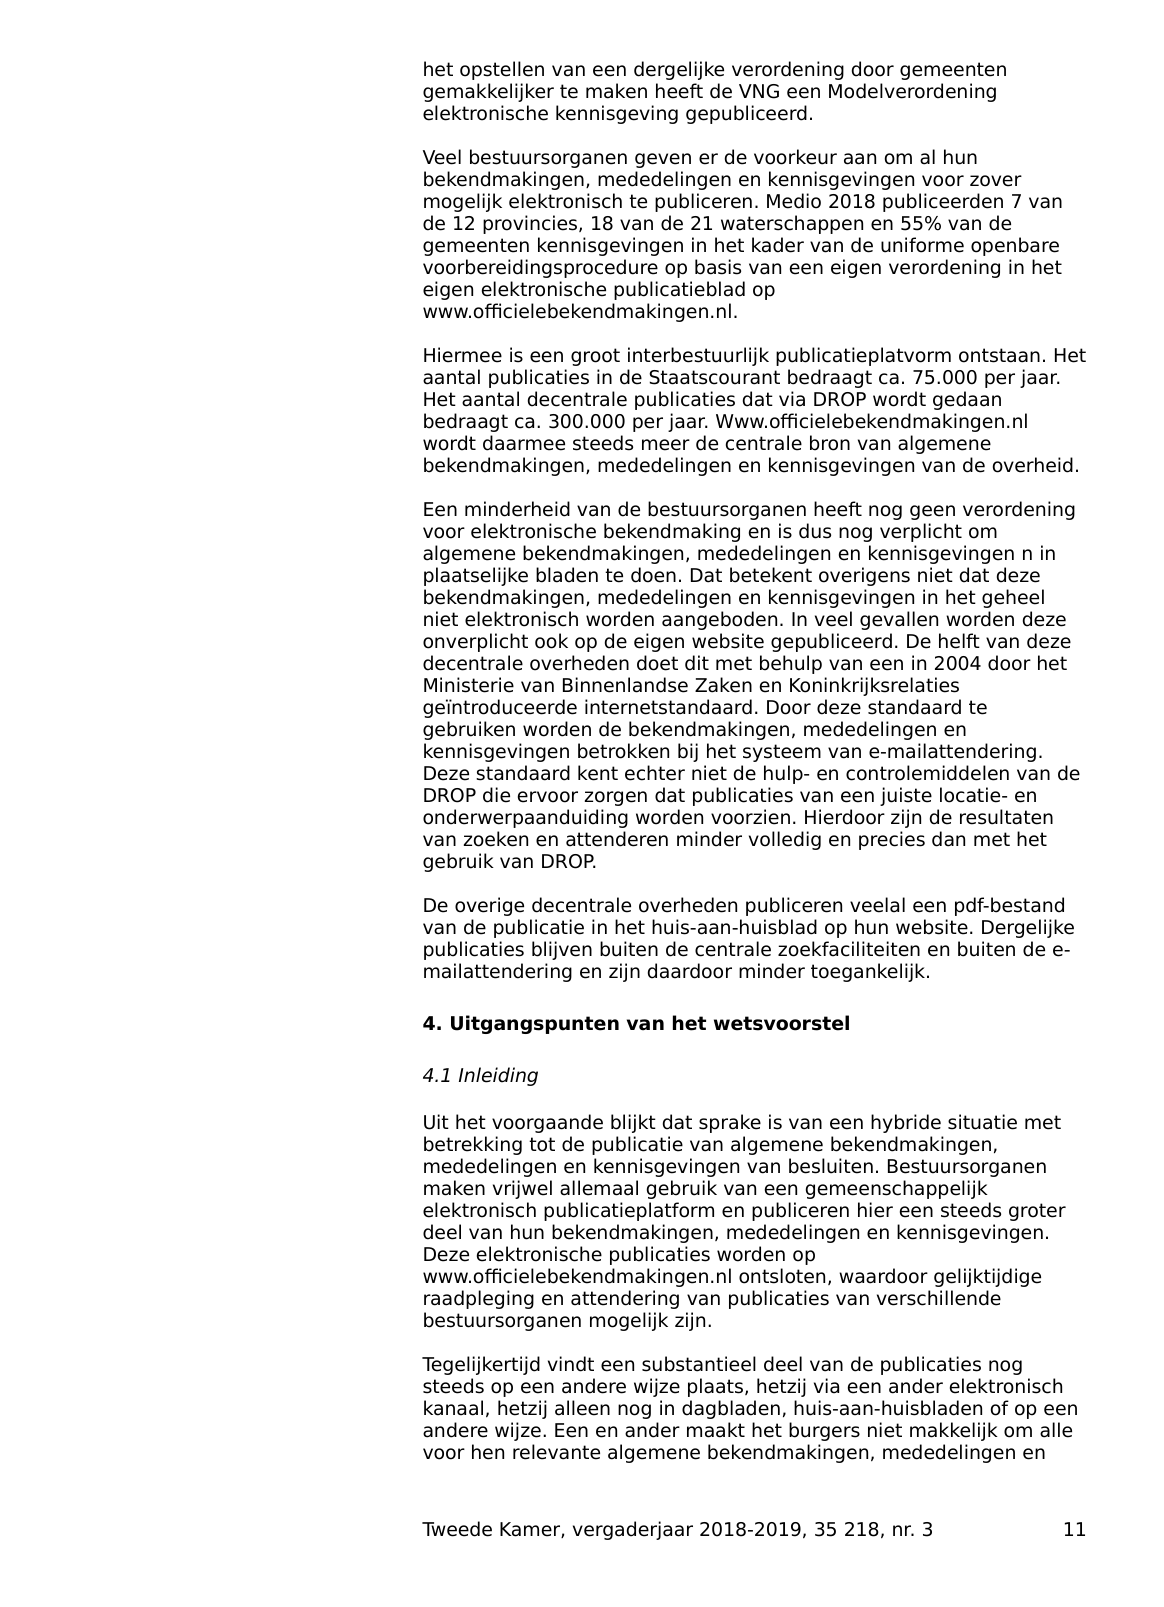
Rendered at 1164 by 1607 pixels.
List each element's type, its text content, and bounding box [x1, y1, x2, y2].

text Hiermee is een groot interbestuurlijk publicatieplatvorm ontstaan. Het aantal publicaties in de Staatscourant bedraagt ca. 75.000 per jaar. Het aantal decentrale publicaties dat via DROP wordt gedaan bedraagt ca. 300.000 per jaar. Www.officielebekendmakingen.nl wordt daarmee steeds meer de centrale bron van algemene bekendmakingen, mededelingen en kennisgevingen van de overheid. [422, 345, 1087, 477]
text Veel bestuursorganen geven er de voorkeur aan om al hun bekendmakingen, mededelingen en kennisgevingen voor zover mogelijk elektronisch te publiceren. Medio 2018 publiceerden 7 van de 12 provincies, 18 van de 21 waterschappen en 55% van de gemeenten kennisgevingen in het kader van de uniforme openbare voorbereidingsprocedure op basis van een eigen verordening in het eigen elektronische publicatieblad op www.officielebekendmakingen.nl. [422, 147, 1087, 323]
text De overige decentrale overheden publiceren veelal een pdf-bestand van de publicatie in het huis-aan-huisblad op hun website. Dergelijke publicaties blijven buiten de centrale zoekfaciliteiten en buiten de e-mailattendering en zijn daardoor minder toegankelijk. [422, 895, 1087, 983]
subtitle 4.1 Inleiding [422, 1065, 1087, 1087]
subtitle 4. Uitgangspunten van het wetsvoorstel [422, 1013, 1087, 1035]
text Een minderheid van de bestuursorganen heeft nog geen verordening voor elektronische bekendmaking en is dus nog verplicht om algemene bekendmakingen, mededelingen en kennisgevingen n in plaatselijke bladen te doen. Dat betekent overigens niet dat deze bekendmakingen, mededelingen en kennisgevingen in het geheel niet elektronisch worden aangeboden. In veel gevallen worden deze onverplicht ook op de eigen website gepubliceerd. De helft van deze decentrale overheden doet dit met behulp van een in 2004 door het Ministerie van Binnenlandse Zaken en Koninkrijksrelaties geïntroduceerde internetstandaard. Door deze standaard te gebruiken worden de bekendmakingen, mededelingen en kennisgevingen betrokken bij het systeem van e-mailattendering. Deze standaard kent echter niet de hulp- en controlemiddelen van de DROP die ervoor zorgen dat publicaties van een juiste locatie- en onderwerpaanduiding worden voorzien. Hierdoor zijn de resultaten van zoeken en attenderen minder volledig en precies dan met het gebruik van DROP. [422, 499, 1087, 873]
text Tegelijkertijd vindt een substantieel deel van de publicaties nog steeds op een andere wijze plaats, hetzij via een ander elektronisch kanaal, hetzij alleen nog in dagbladen, huis-aan-huisbladen of op een andere wijze. Een en ander maakt het burgers niet makkelijk om alle voor hen relevante algemene bekendmakingen, mededelingen en [422, 1354, 1087, 1464]
text Uit het voorgaande blijkt dat sprake is van een hybride situatie met betrekking tot de publicatie van algemene bekendmakingen, mededelingen en kennisgevingen van besluiten. Bestuursorganen maken vrijwel allemaal gebruik van een gemeenschappelijk elektronisch publicatieplatform en publiceren hier een steeds groter deel van hun bekendmakingen, mededelingen en kennisgevingen. Deze elektronische publicaties worden op www.officielebekendmakingen.nl ontsloten, waardoor gelijktijdige raadpleging en attendering van publicaties van verschillende bestuursorganen mogelijk zijn. [422, 1112, 1087, 1332]
text het opstellen van een dergelijke verordening door gemeenten gemakkelijker te maken heeft de VNG een Modelverordening elektronische kennisgeving gepubliceerd. [422, 59, 1087, 125]
